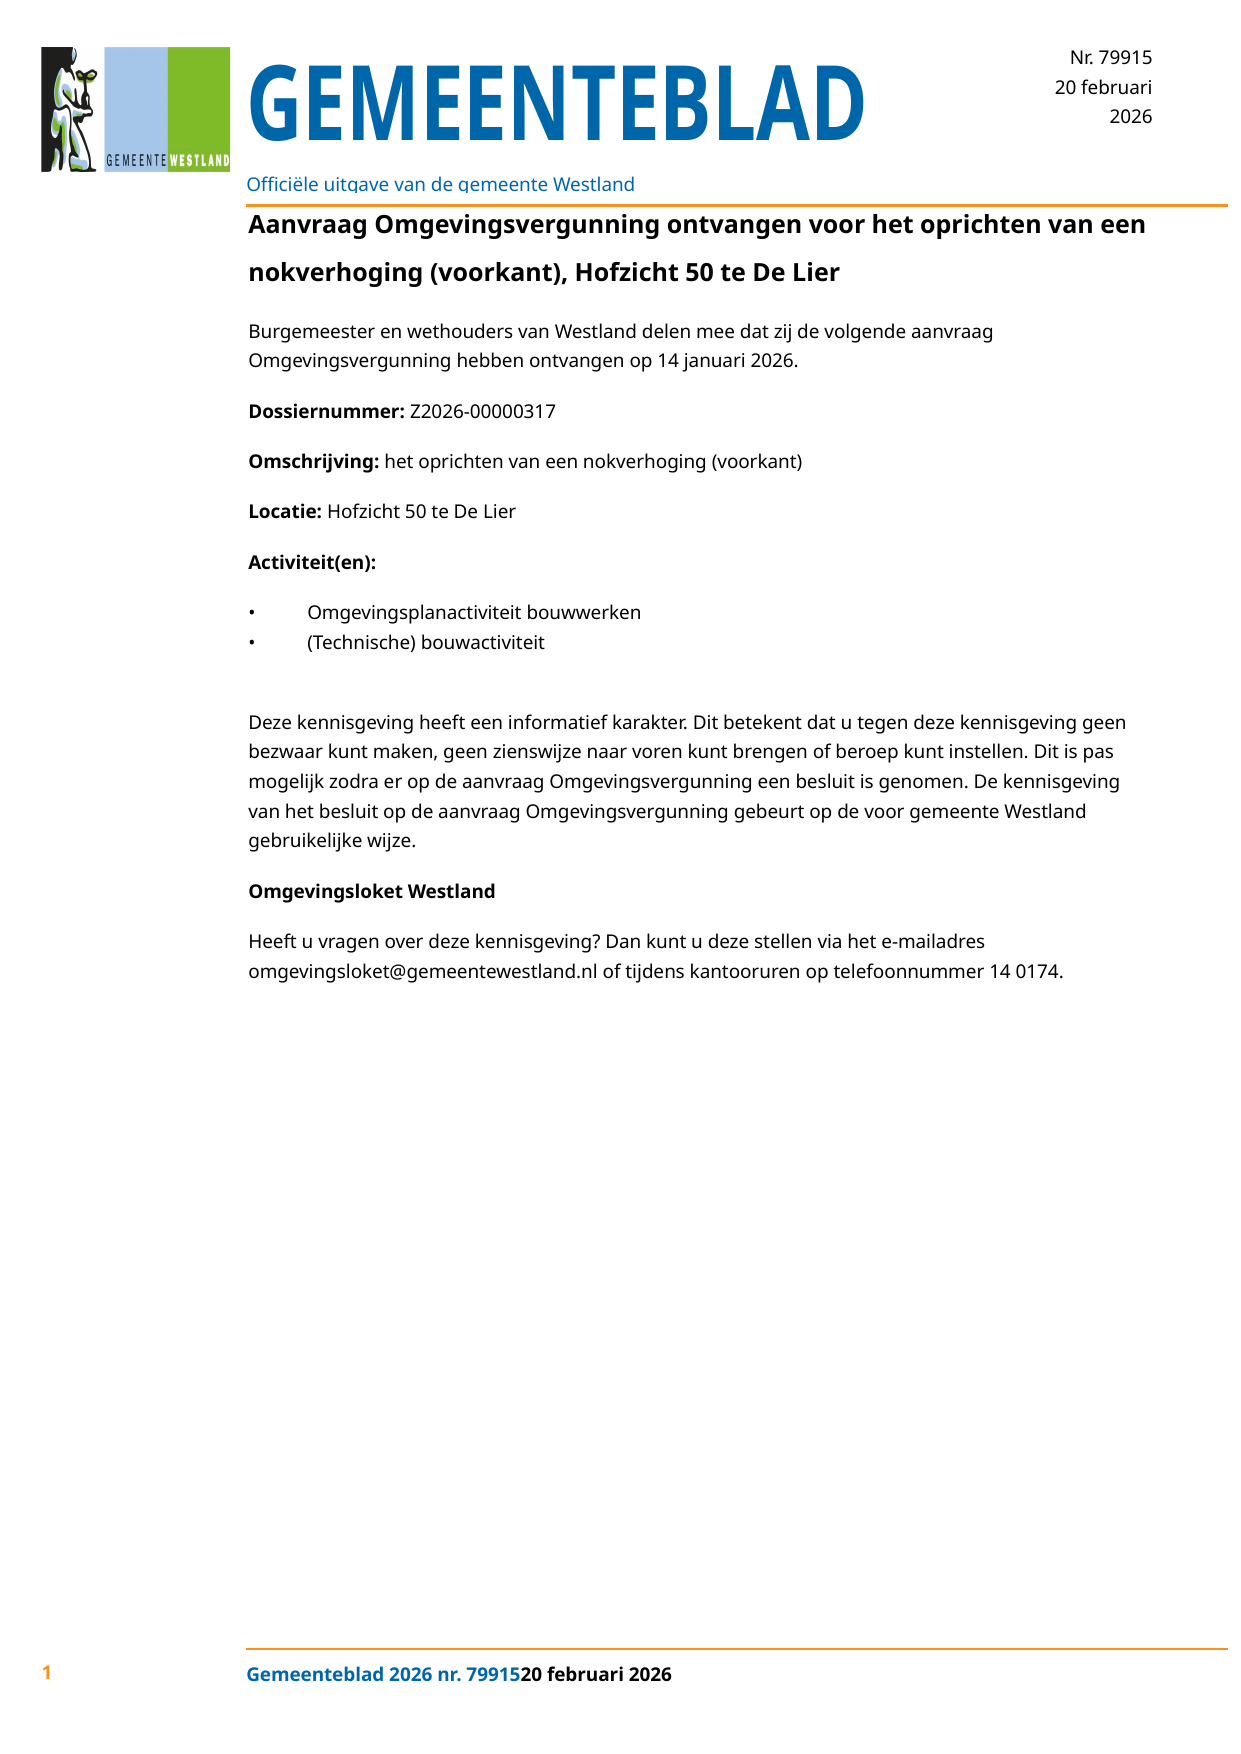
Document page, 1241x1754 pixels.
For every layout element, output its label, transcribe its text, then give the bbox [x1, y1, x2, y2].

text Dossiernummer: Z2026-00000317 [248, 398, 1152, 424]
text Activiteit(en): [248, 549, 1152, 575]
text Omgevingsloket Westland [248, 878, 1152, 904]
text Aanvraag Omgevingsvergunning ontvangen voor het oprichten van een nokverhoging (voorkant), Hofzicht 50 te De Lier [248, 207, 1152, 288]
text Burgemeester en wethouders van Westland delen mee dat zij de volgende aanvraag Omgevingsvergunning hebben ontvangen op 14 januari 2026. [248, 318, 1152, 373]
list Omgevingsplanactiviteit bouwwerken [248, 599, 1152, 625]
text Locatie: Hofzicht 50 te De Lier [248, 499, 1152, 524]
picture [41, 47, 231, 172]
text Omschrijving: het oprichten van een nokverhoging (voorkant) [248, 448, 1152, 474]
list (Technische) bouwactiviteit [248, 629, 1152, 655]
text Heeft u vragen over deze kennisgeving? Dan kunt u deze stellen via het e-mailadres omgevingsloket@gemeentewestland.nl of tijdens kantooruren op telefoonnummer 14 0174. [248, 928, 1152, 984]
text Deze kennisgeving heeft een informatief karakter. Dit betekent dat u tegen deze kennisgeving geen bezwaar kunt maken, geen zienswijze naar voren kunt brengen of beroep kunt instellen. Dit is pas mogelijk zodra er op de aanvraag Omgevingsvergunning een besluit is genomen. De kennisgeving van het besluit op de aanvraag Omgevingsvergunning gebeurt op de voor gemeente Westland gebruikelijke wijze. [248, 709, 1152, 853]
